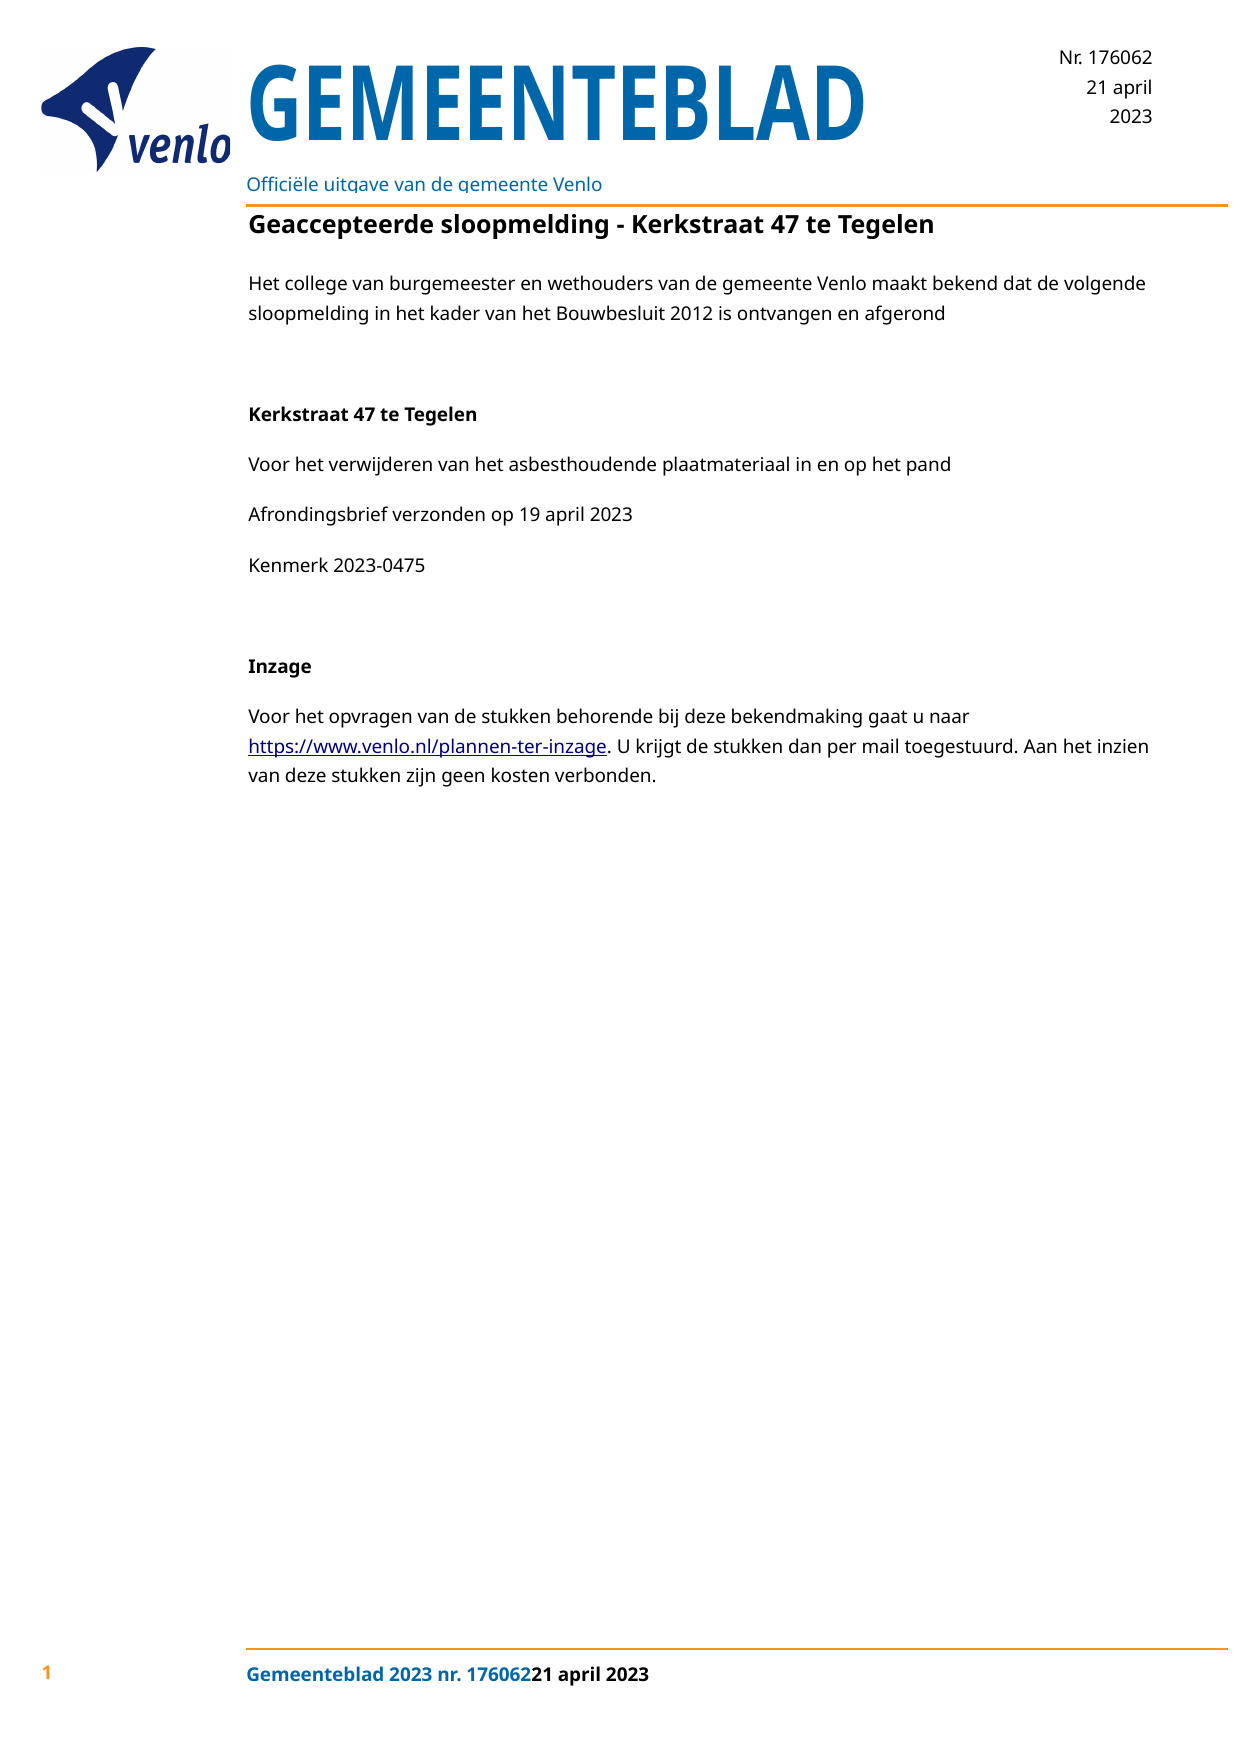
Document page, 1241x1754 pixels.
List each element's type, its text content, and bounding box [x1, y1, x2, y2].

text Kenmerk 2023-0475 [248, 552, 1152, 578]
text Geaccepteerde sloopmelding - Kerkstraat 47 te Tegelen [248, 207, 1152, 241]
text Voor het verwijderen van het asbesthoudende plaatmateriaal in en op het pand [248, 451, 1152, 477]
text Afrondingsbrief verzonden op 19 april 2023 [248, 502, 1152, 527]
text Voor het opvragen van de stukken behorende bij deze bekendmaking gaat u naar https://www.venlo.nl/plannen-ter-inzage. U krijgt de stukken dan per mail toegestuurd. Aan het inzien van deze stukken zijn geen kosten verbonden. [248, 703, 1152, 788]
text Het college van burgemeester en wethouders van de gemeente Venlo maakt bekend dat de volgende sloopmelding in het kader van het Bouwbesluit 2012 is ontvangen en afgerond [248, 270, 1152, 326]
picture [41, 47, 231, 172]
text Kerkstraat 47 te Tegelen [248, 401, 1152, 426]
text Inzage [248, 653, 1152, 678]
